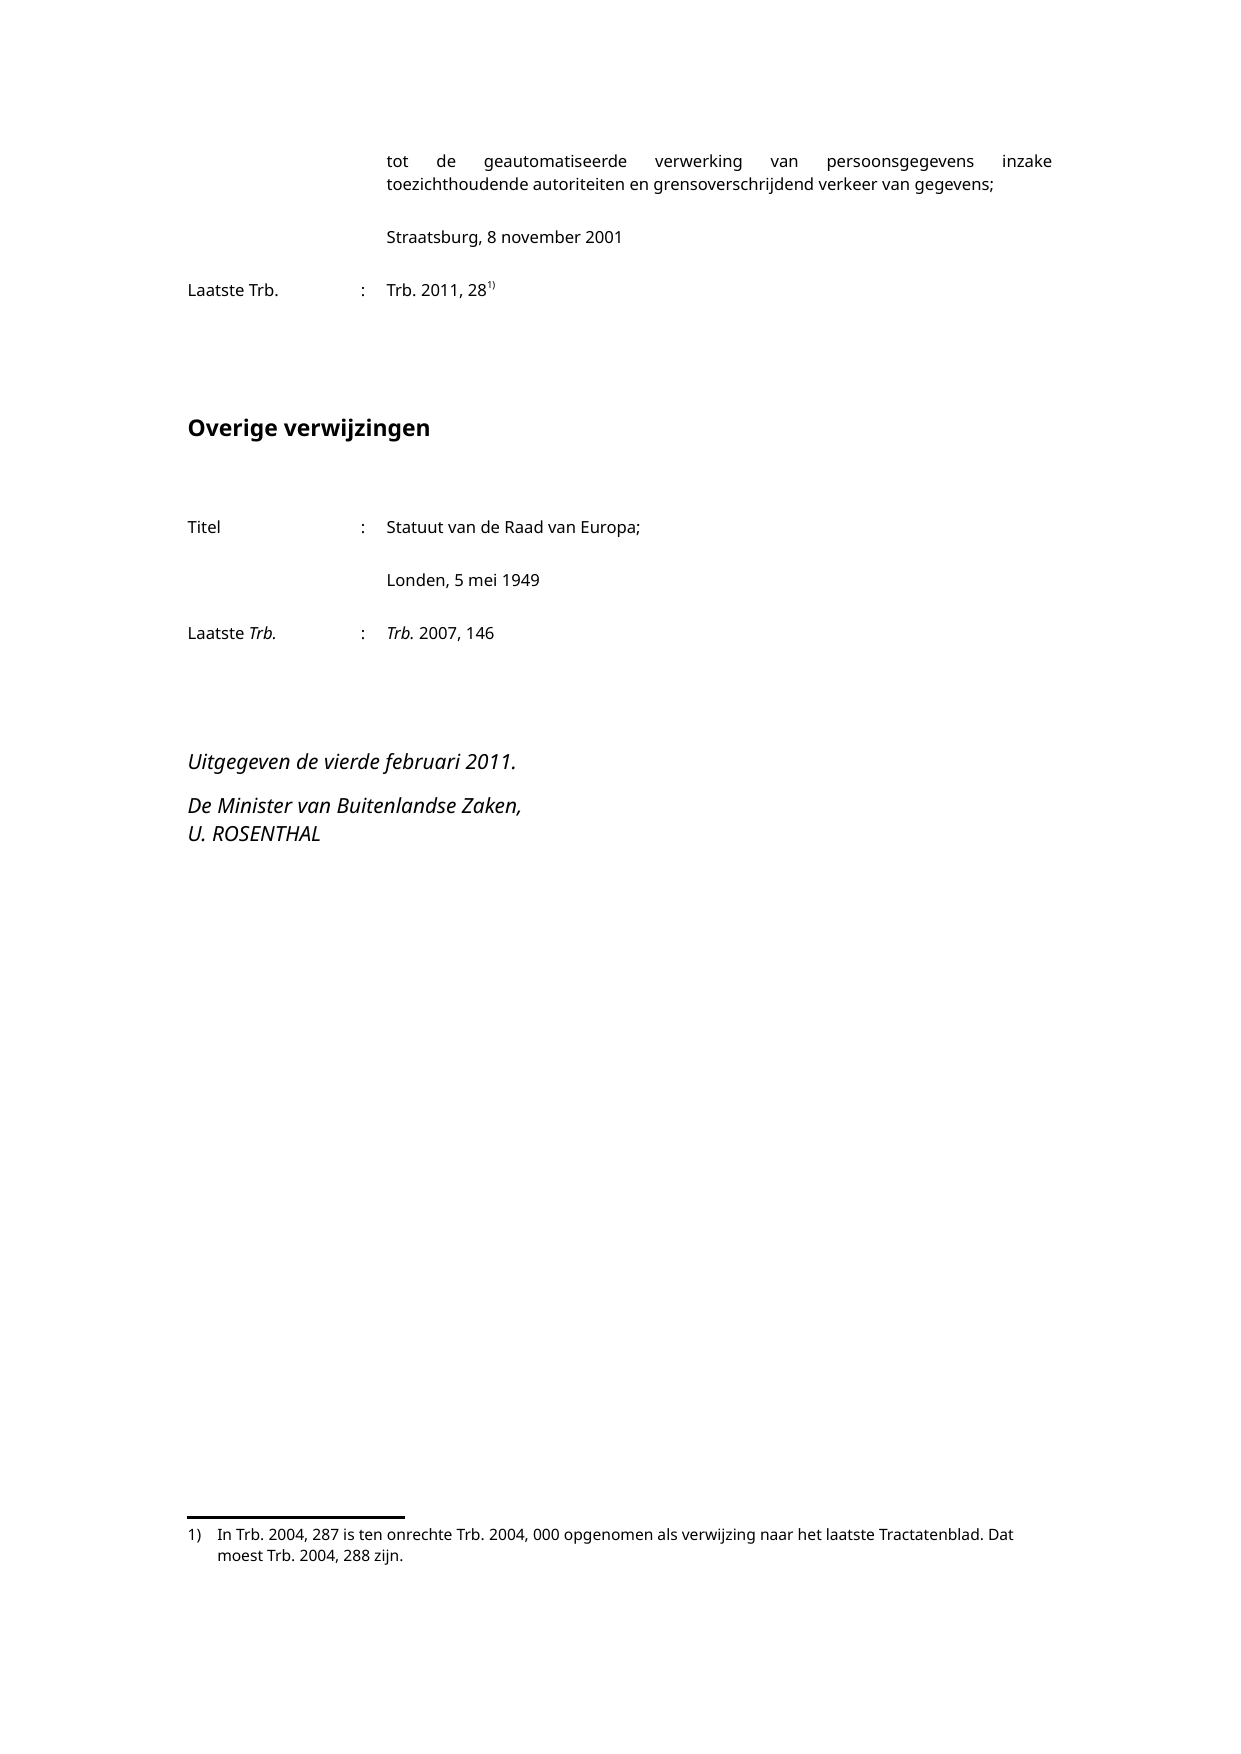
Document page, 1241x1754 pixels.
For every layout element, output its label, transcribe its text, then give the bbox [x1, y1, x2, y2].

table_header [361, 150, 386, 278]
table_cell : [361, 278, 386, 331]
table_header Titel [188, 516, 361, 621]
table_cell Trb. 2007, 146 [386, 621, 1053, 674]
text U. ROSENTHAL [187, 819, 1053, 848]
table_header : [361, 516, 386, 621]
text Uitgegeven de vierde februari 2011. [187, 747, 1053, 776]
table_cell : [361, 621, 386, 674]
table_header Statuut van de Raad van Europa; Londen, 5 mei 1949 [386, 516, 1053, 621]
table_cell Laatste Trb. [188, 278, 361, 331]
table_cell Trb. 2011, 28 [386, 278, 1053, 331]
subtitle Overige verwijzingen [187, 412, 1053, 443]
table_header tot de geautomatiseerde verwerking van persoonsgegevens inzake toezichthoudende autoriteiten en grensoverschrijdend verkeer van gegevens; Straatsburg, 8 november 2001 [386, 150, 1053, 278]
table_header [188, 150, 361, 278]
text De Minister van Buitenlandse Zaken, [187, 791, 1053, 819]
table_cell Laatste Trb. [188, 621, 361, 674]
